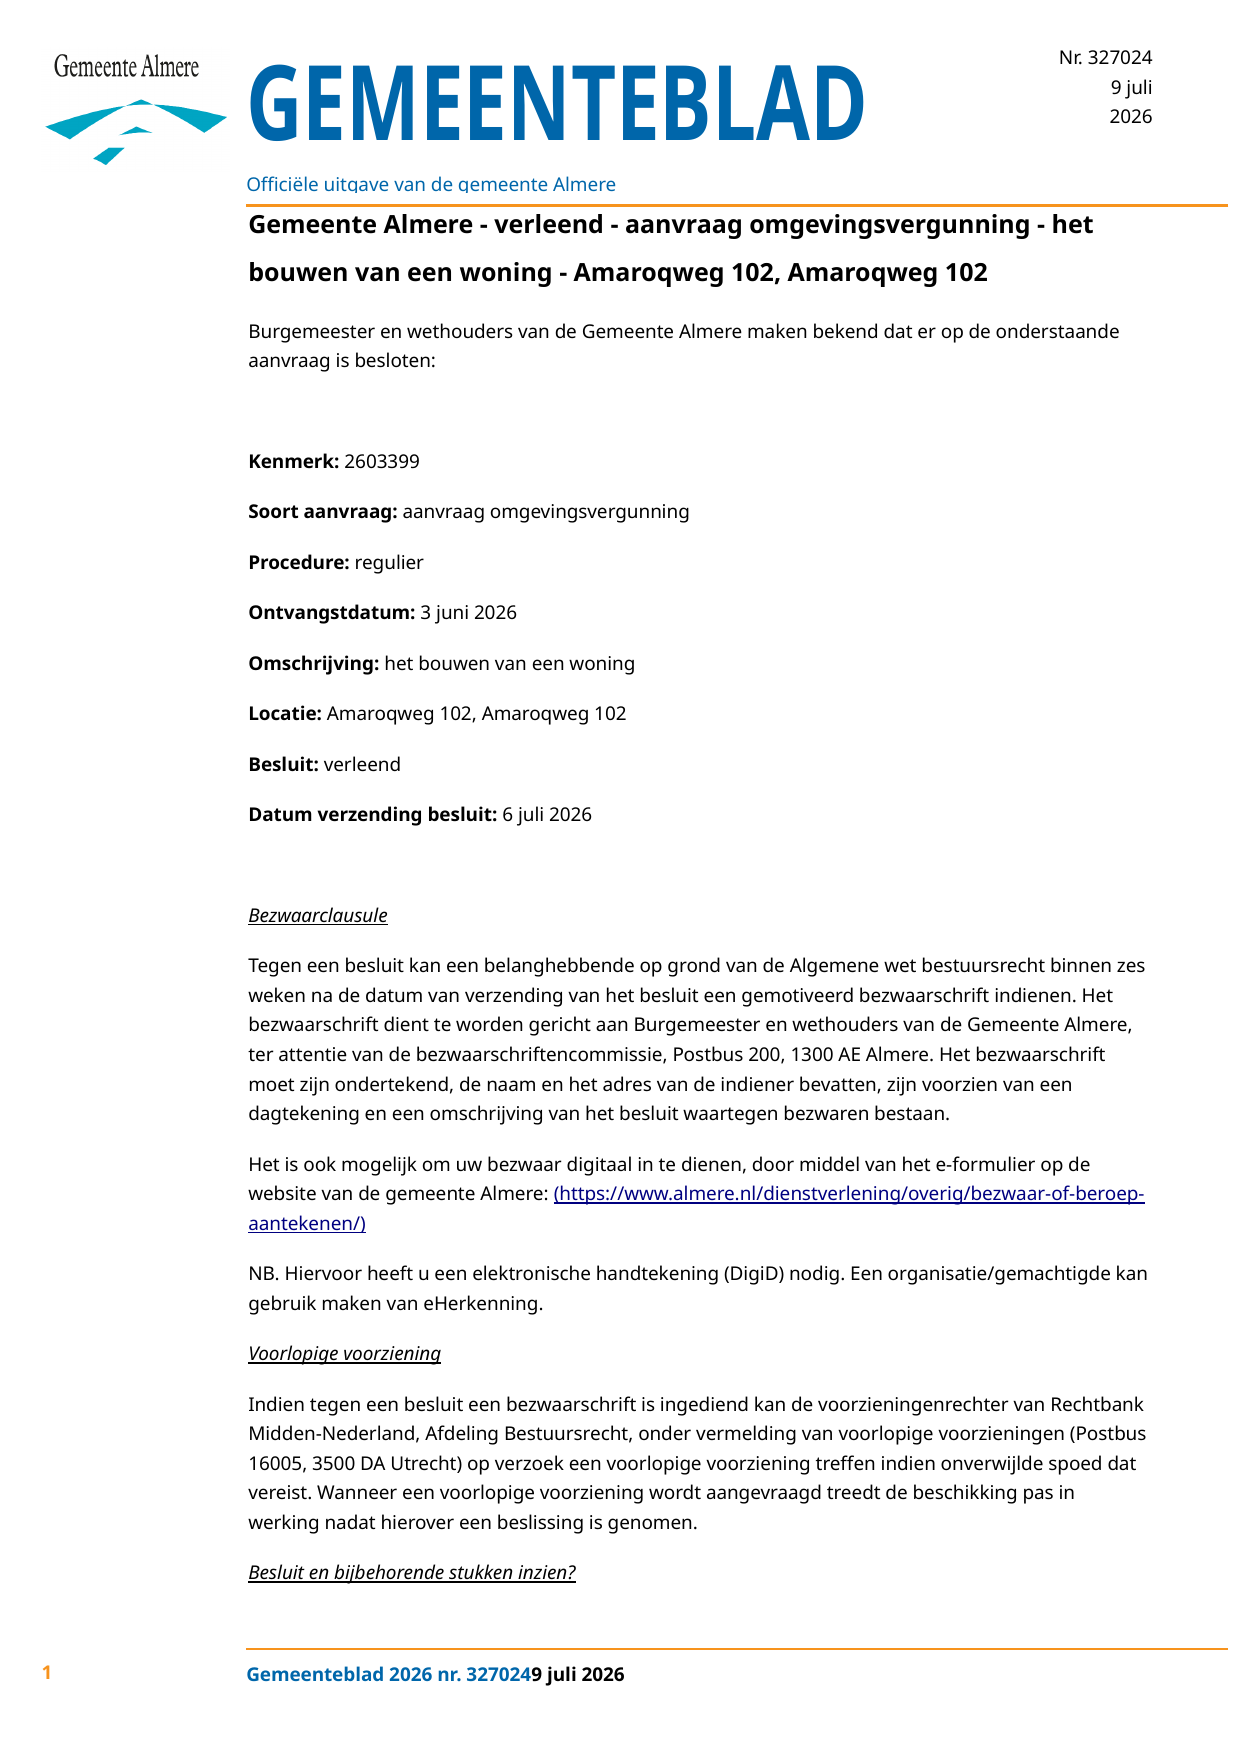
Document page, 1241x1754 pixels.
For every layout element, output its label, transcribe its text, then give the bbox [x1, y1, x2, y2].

text Locatie: Amaroqweg 102, Amaroqweg 102 [248, 700, 1152, 726]
text Datum verzending besluit: 6 juli 2026 [248, 801, 1152, 827]
text Soort aanvraag: aanvraag omgevingsvergunning [248, 499, 1152, 524]
text Besluit: verleend [248, 751, 1152, 777]
text Bezwaarclausule [248, 902, 1152, 928]
text Besluit en bijbehorende stukken inzien? [248, 1559, 1152, 1585]
text Kenmerk: 2603399 [248, 448, 1152, 474]
text Indien tegen een besluit een bezwaarschrift is ingediend kan de voorzieningenrechter van Rechtbank Midden-Nederland, Afdeling Bestuursrecht, onder vermelding van voorlopige voorzieningen (Postbus 16005, 3500 DA Utrecht) op verzoek een voorlopige voorziening treffen indien onverwijlde spoed dat vereist. Wanneer een voorlopige voorziening wordt aangevraagd treedt de beschikking pas in werking nadat hierover een beslissing is genomen. [248, 1391, 1152, 1535]
text Ontvangstdatum: 3 juni 2026 [248, 599, 1152, 625]
picture [41, 47, 231, 172]
text Het is ook mogelijk om uw bezwaar digitaal in te dienen, door middel van het e-formulier op de website van de gemeente Almere: (https://www.almere.nl/dienstverlening/overig/bezwaar-of-beroep-aantekenen/) [248, 1151, 1152, 1236]
text Procedure: regulier [248, 549, 1152, 575]
text Burgemeester en wethouders van de Gemeente Almere maken bekend dat er op de onderstaande aanvraag is besloten: [248, 318, 1152, 373]
text Tegen een besluit kan een belanghebbende op grond van de Algemene wet bestuursrecht binnen zes weken na de datum van verzending van het besluit een gemotiveerd bezwaarschrift indienen. Het bezwaarschrift dient te worden gericht aan Burgemeester en wethouders van de Gemeente Almere, ter attentie van de bezwaarschriftencommissie, Postbus 200, 1300 AE Almere. Het bezwaarschrift moet zijn ondertekend, de naam en het adres van de indiener bevatten, zijn voorzien van een dagtekening en een omschrijving van het besluit waartegen bezwaren bestaan. [248, 952, 1152, 1126]
text Omschrijving: het bouwen van een woning [248, 650, 1152, 676]
text NB. Hiervoor heeft u een elektronische handtekening (DigiD) nodig. Een organisatie/gemachtigde kan gebruik maken van eHerkenning. [248, 1260, 1152, 1316]
text Gemeente Almere - verleend - aanvraag omgevingsvergunning - het bouwen van een woning - Amaroqweg 102, Amaroqweg 102 [248, 207, 1152, 288]
text Voorlopige voorziening [248, 1340, 1152, 1366]
